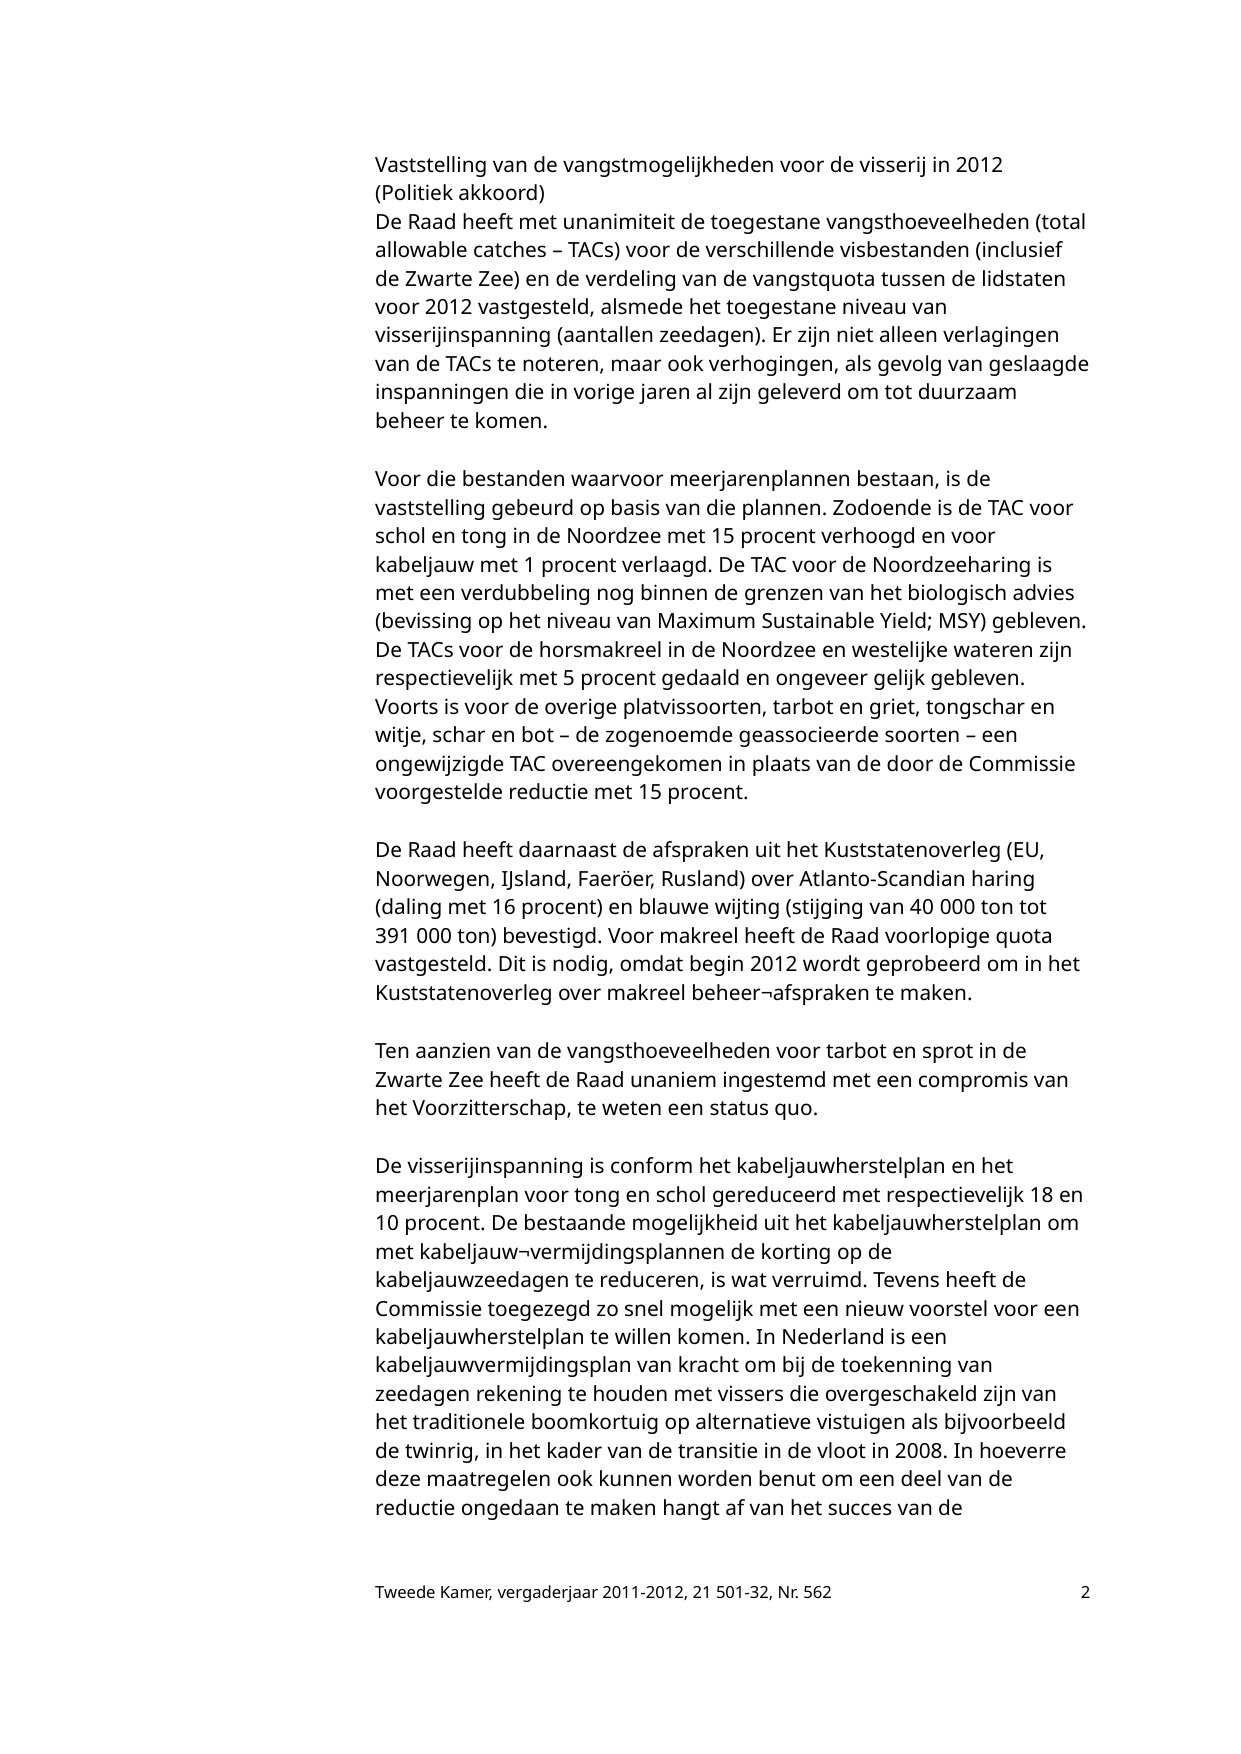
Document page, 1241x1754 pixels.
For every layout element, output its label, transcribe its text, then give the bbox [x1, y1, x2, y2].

text Vaststelling van de vangstmogelijkheden voor de visserij in 2012 [375, 150, 1090, 178]
text De Raad heeft daarnaast de afspraken uit het Kuststatenoverleg (EU, Noorwegen, IJsland, Faeröer, Rusland) over Atlanto-Scandian haring (daling met 16 procent) en blauwe wijting (stijging van 40 000 ton tot 391 000 ton) bevestigd. Voor makreel heeft de Raad voorlopige quota vastgesteld. Dit is nodig, omdat begin 2012 wordt geprobeerd om in het Kuststatenoverleg over makreel beheer¬afspraken te maken. [375, 836, 1090, 1006]
text (Politiek akkoord) [375, 178, 1090, 207]
text De Raad heeft met unanimiteit de toegestane vangsthoeveelheden (total allowable catches – TACs) voor de verschillende visbestanden (inclusief de Zwarte Zee) en de verdeling van de vangstquota tussen de lidstaten voor 2012 vastgesteld, alsmede het toegestane niveau van visserijinspanning (aantallen zeedagen). Er zijn niet alleen verlagingen van de TACs te noteren, maar ook verhogingen, als gevolg van geslaagde inspanningen die in vorige jaren al zijn geleverd om tot duurzaam beheer te komen. [375, 207, 1090, 434]
text De visserijinspanning is conform het kabeljauwherstelplan en het meerjarenplan voor tong en schol gereduceerd met respectievelijk 18 en 10 procent. De bestaande mogelijkheid uit het kabeljauwherstelplan om met kabeljauw¬vermijdingsplannen de korting op de kabeljauwzeedagen te reduceren, is wat verruimd. Tevens heeft de Commissie toegezegd zo snel mogelijk met een nieuw voorstel voor een kabeljauwherstelplan te willen komen. In Nederland is een kabeljauwvermijdingsplan van kracht om bij de toekenning van zeedagen rekening te houden met vissers die overgeschakeld zijn van het traditionele boomkortuig op alternatieve vistuigen als bijvoorbeeld de twinrig, in het kader van de transitie in de vloot in 2008. In hoeverre deze maatregelen ook kunnen worden benut om een deel van de reductie ongedaan te maken hangt af van het succes van de [375, 1152, 1090, 1521]
text Voor die bestanden waarvoor meerjarenplannen bestaan, is de vaststelling gebeurd op basis van die plannen. Zodoende is de TAC voor schol en tong in de Noordzee met 15 procent verhoogd en voor kabeljauw met 1 procent verlaagd. De TAC voor de Noordzeeharing is met een verdubbeling nog binnen de grenzen van het biologisch advies (bevissing op het niveau van Maximum Sustainable Yield; MSY) gebleven. De TACs voor de horsmakreel in de Noordzee en westelijke wateren zijn respectievelijk met 5 procent gedaald en ongeveer gelijk gebleven. Voorts is voor de overige platvissoorten, tarbot en griet, tongschar en witje, schar en bot – de zogenoemde geassocieerde soorten – een ongewijzigde TAC overeengekomen in plaats van de door de Commissie voorgestelde reductie met 15 procent. [375, 464, 1090, 806]
text Ten aanzien van de vangsthoeveelheden voor tarbot en sprot in de Zwarte Zee heeft de Raad unaniem ingestemd met een compromis van het Voorzitterschap, te weten een status quo. [375, 1036, 1090, 1122]
